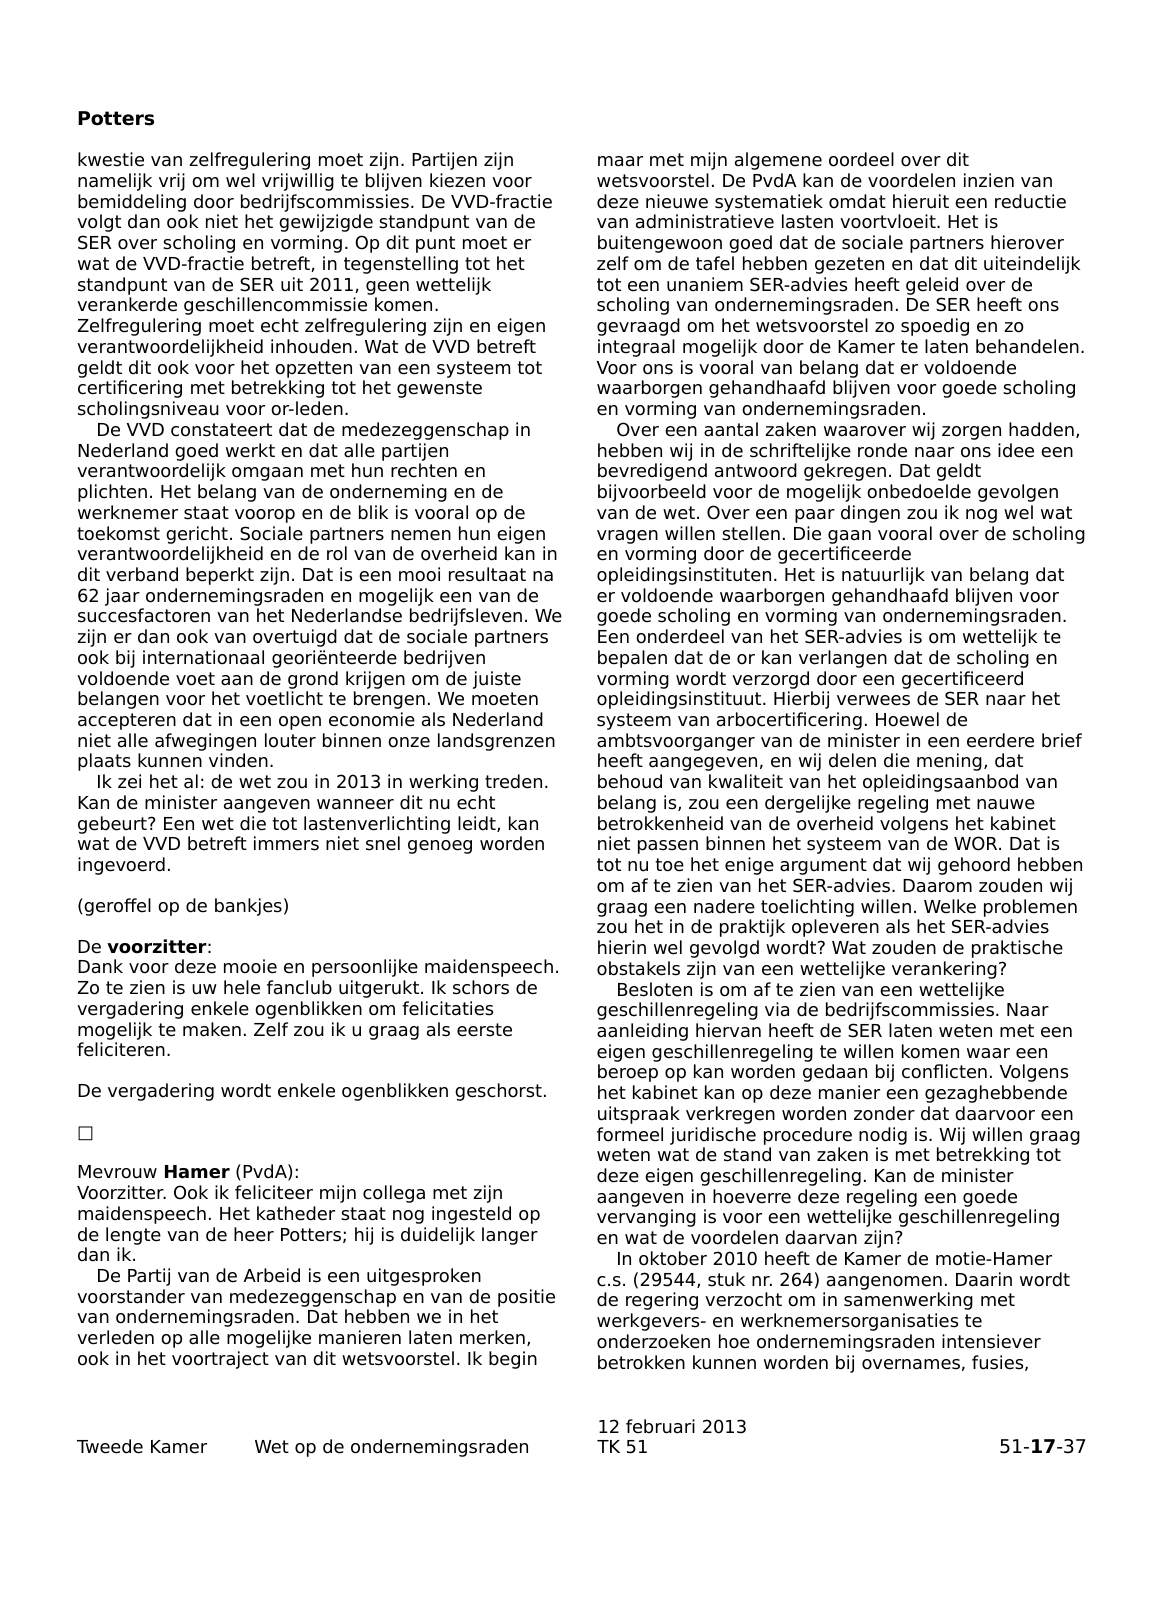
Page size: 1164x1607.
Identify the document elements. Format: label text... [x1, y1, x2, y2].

text Besloten is om af te zien van een wettelijke geschillenregeling via de bedrijfscommissies. Naar aanleiding hiervan heeft de SER laten weten met een eigen geschillenregeling te willen komen waar een beroep op kan worden gedaan bij conflicten. Volgens het kabinet kan op deze manier een gezaghebbende uitspraak verkregen worden zonder dat daarvoor een formeel juridische procedure nodig is. Wij willen graag weten wat de stand van zaken is met betrekking tot deze eigen geschillenregeling. Kan de minister aangeven in hoeverre deze regeling een goede vervanging is voor een wettelijke geschillenregeling en wat de voordelen daarvan zijn? [596, 979, 1087, 1249]
text Voorzitter. Ook ik feliciteer mijn collega met zijn maidenspeech. Het katheder staat nog ingesteld op de lengte van de heer Potters; hij is duidelijk langer dan ik. [77, 1183, 567, 1266]
text De Partij van de Arbeid is een uitgesproken voorstander van medezeggenschap en van de positie van ondernemingsraden. Dat hebben we in het verleden op alle mogelijke manieren laten merken, ook in het voortraject van dit wetsvoorstel. Ik begin [77, 1266, 567, 1369]
text De vergadering wordt enkele ogenblikken geschorst. [77, 1081, 567, 1102]
text (geroffel op de bankjes) [77, 896, 567, 916]
text In oktober 2010 heeft de Kamer de motie-Hamer c.s. (29544, stuk nr. 264) aangenomen. Daarin wordt de regering verzocht om in samenwerking met werkgevers- en werknemersorganisaties te onderzoeken hoe ondernemingsraden intensiever betrokken kunnen worden bij overnames, fusies, [596, 1249, 1087, 1373]
text Mevrouw Hamer (PvdA): [77, 1162, 567, 1183]
text De voorzitter: [77, 936, 567, 957]
text kwestie van zelfregulering moet zijn. Partijen zijn namelijk vrij om wel vrijwillig te blijven kiezen voor bemiddeling door bedrijfscommissies. De VVD-fractie volgt dan ook niet het gewijzigde standpunt van de SER over scholing en vorming. Op dit punt moet er wat de VVD-fractie betreft, in tegenstelling tot het standpunt van de SER uit 2011, geen wettelijk verankerde geschillencommissie komen. Zelfregulering moet echt zelfregulering zijn en eigen verantwoordelijkheid inhouden. Wat de VVD betreft geldt dit ook voor het opzetten van een systeem tot certificering met betrekking tot het gewenste scholingsniveau voor or-leden. [77, 150, 567, 420]
text Dank voor deze mooie en persoonlijke maidenspeech. Zo te zien is uw hele fanclub uitgerukt. Ik schors de vergadering enkele ogenblikken om felicitaties mogelijk te maken. Zelf zou ik u graag als eerste feliciteren. [77, 957, 567, 1061]
text □ [77, 1122, 567, 1142]
text maar met mijn algemene oordeel over dit wetsvoorstel. De PvdA kan de voordelen inzien van deze nieuwe systematiek omdat hieruit een reductie van administratieve lasten voortvloeit. Het is buitengewoon goed dat de sociale partners hierover zelf om de tafel hebben gezeten en dat dit uiteindelijk tot een unaniem SER-advies heeft geleid over de scholing van ondernemingsraden. De SER heeft ons gevraagd om het wetsvoorstel zo spoedig en zo integraal mogelijk door de Kamer te laten behandelen. Voor ons is vooral van belang dat er voldoende waarborgen gehandhaafd blijven voor goede scholing en vorming van ondernemingsraden. [596, 150, 1087, 420]
text Ik zei het al: de wet zou in 2013 in werking treden. Kan de minister aangeven wanneer dit nu echt gebeurt? Een wet die tot lastenverlichting leidt, kan wat de VVD betreft immers niet snel genoeg worden ingevoerd. [77, 772, 567, 876]
text De VVD constateert dat de medezeggenschap in Nederland goed werkt en dat alle partijen verantwoordelijk omgaan met hun rechten en plichten. Het belang van de onderneming en de werknemer staat voorop en de blik is vooral op de toekomst gericht. Sociale partners nemen hun eigen verantwoordelijkheid en de rol van de overheid kan in dit verband beperkt zijn. Dat is een mooi resultaat na 62 jaar ondernemingsraden en mogelijk een van de succesfactoren van het Nederlandse bedrijfsleven. We zijn er dan ook van overtuigd dat de sociale partners ook bij internationaal georiënteerde bedrijven voldoende voet aan de grond krijgen om de juiste belangen voor het voetlicht te brengen. We moeten accepteren dat in een open economie als Nederland niet alle afwegingen louter binnen onze landsgrenzen plaats kunnen vinden. [77, 420, 567, 772]
text Over een aantal zaken waarover wij zorgen hadden, hebben wij in de schriftelijke ronde naar ons idee een bevredigend antwoord gekregen. Dat geldt bijvoorbeeld voor de mogelijk onbedoelde gevolgen van de wet. Over een paar dingen zou ik nog wel wat vragen willen stellen. Die gaan vooral over de scholing en vorming door de gecertificeerde opleidingsinstituten. Het is natuurlijk van belang dat er voldoende waarborgen gehandhaafd blijven voor goede scholing en vorming van ondernemingsraden. Een onderdeel van het SER-advies is om wettelijk te bepalen dat de or kan verlangen dat de scholing en vorming wordt verzorgd door een gecertificeerd opleidingsinstituut. Hierbij verwees de SER naar het systeem van arbocertificering. Hoewel de ambtsvoorganger van de minister in een eerdere brief heeft aangegeven, en wij delen die mening, dat behoud van kwaliteit van het opleidingsaanbod van belang is, zou een dergelijke regeling met nauwe betrokkenheid van de overheid volgens het kabinet niet passen binnen het systeem van de WOR. Dat is tot nu toe het enige argument dat wij gehoord hebben om af te zien van het SER-advies. Daarom zouden wij graag een nadere toelichting willen. Welke problemen zou het in de praktijk opleveren als het SER-advies hierin wel gevolgd wordt? Wat zouden de praktische obstakels zijn van een wettelijke verankering? [596, 420, 1087, 979]
